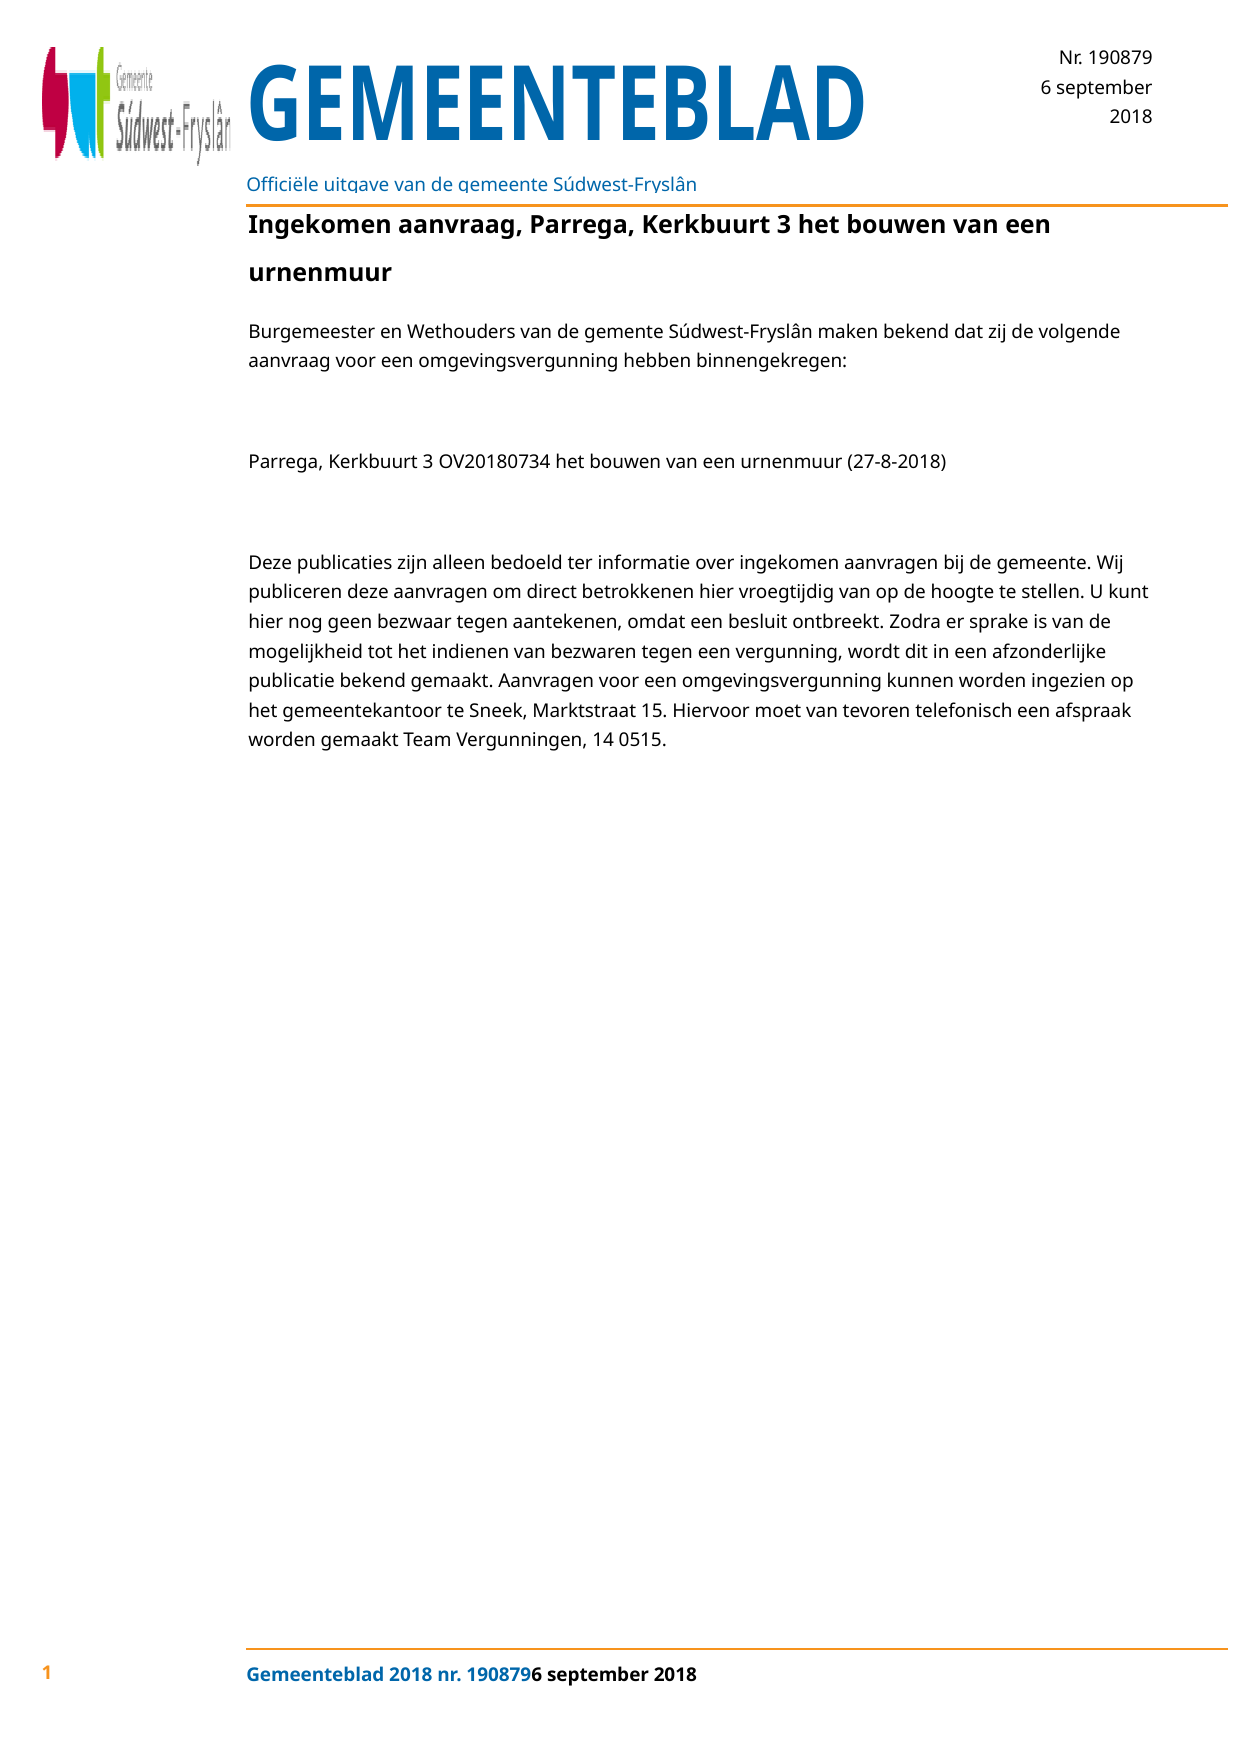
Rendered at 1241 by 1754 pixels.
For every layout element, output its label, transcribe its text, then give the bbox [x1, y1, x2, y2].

picture [41, 47, 231, 172]
text Deze publicaties zijn alleen bedoeld ter informatie over ingekomen aanvragen bij de gemeente. Wij publiceren deze aanvragen om direct betrokkenen hier vroegtijdig van op de hoogte te stellen. U kunt hier nog geen bezwaar tegen aantekenen, omdat een besluit ontbreekt. Zodra er sprake is van de mogelijkheid tot het indienen van bezwaren tegen een vergunning, wordt dit in een afzonderlijke publicatie bekend gemaakt. Aanvragen voor een omgevingsvergunning kunnen worden ingezien op het gemeentekantoor te Sneek, Marktstraat 15. Hiervoor moet van tevoren telefonisch een afspraak worden gemaakt Team Vergunningen, 14 0515. [248, 549, 1152, 752]
text Parrega, Kerkbuurt 3 OV20180734 het bouwen van een urnenmuur (27-8-2018) [248, 448, 1152, 474]
text Ingekomen aanvraag, Parrega, Kerkbuurt 3 het bouwen van een urnenmuur [248, 207, 1152, 288]
text Burgemeester en Wethouders van de gemente Súdwest-Fryslân maken bekend dat zij de volgende aanvraag voor een omgevingsvergunning hebben binnengekregen: [248, 318, 1152, 373]
